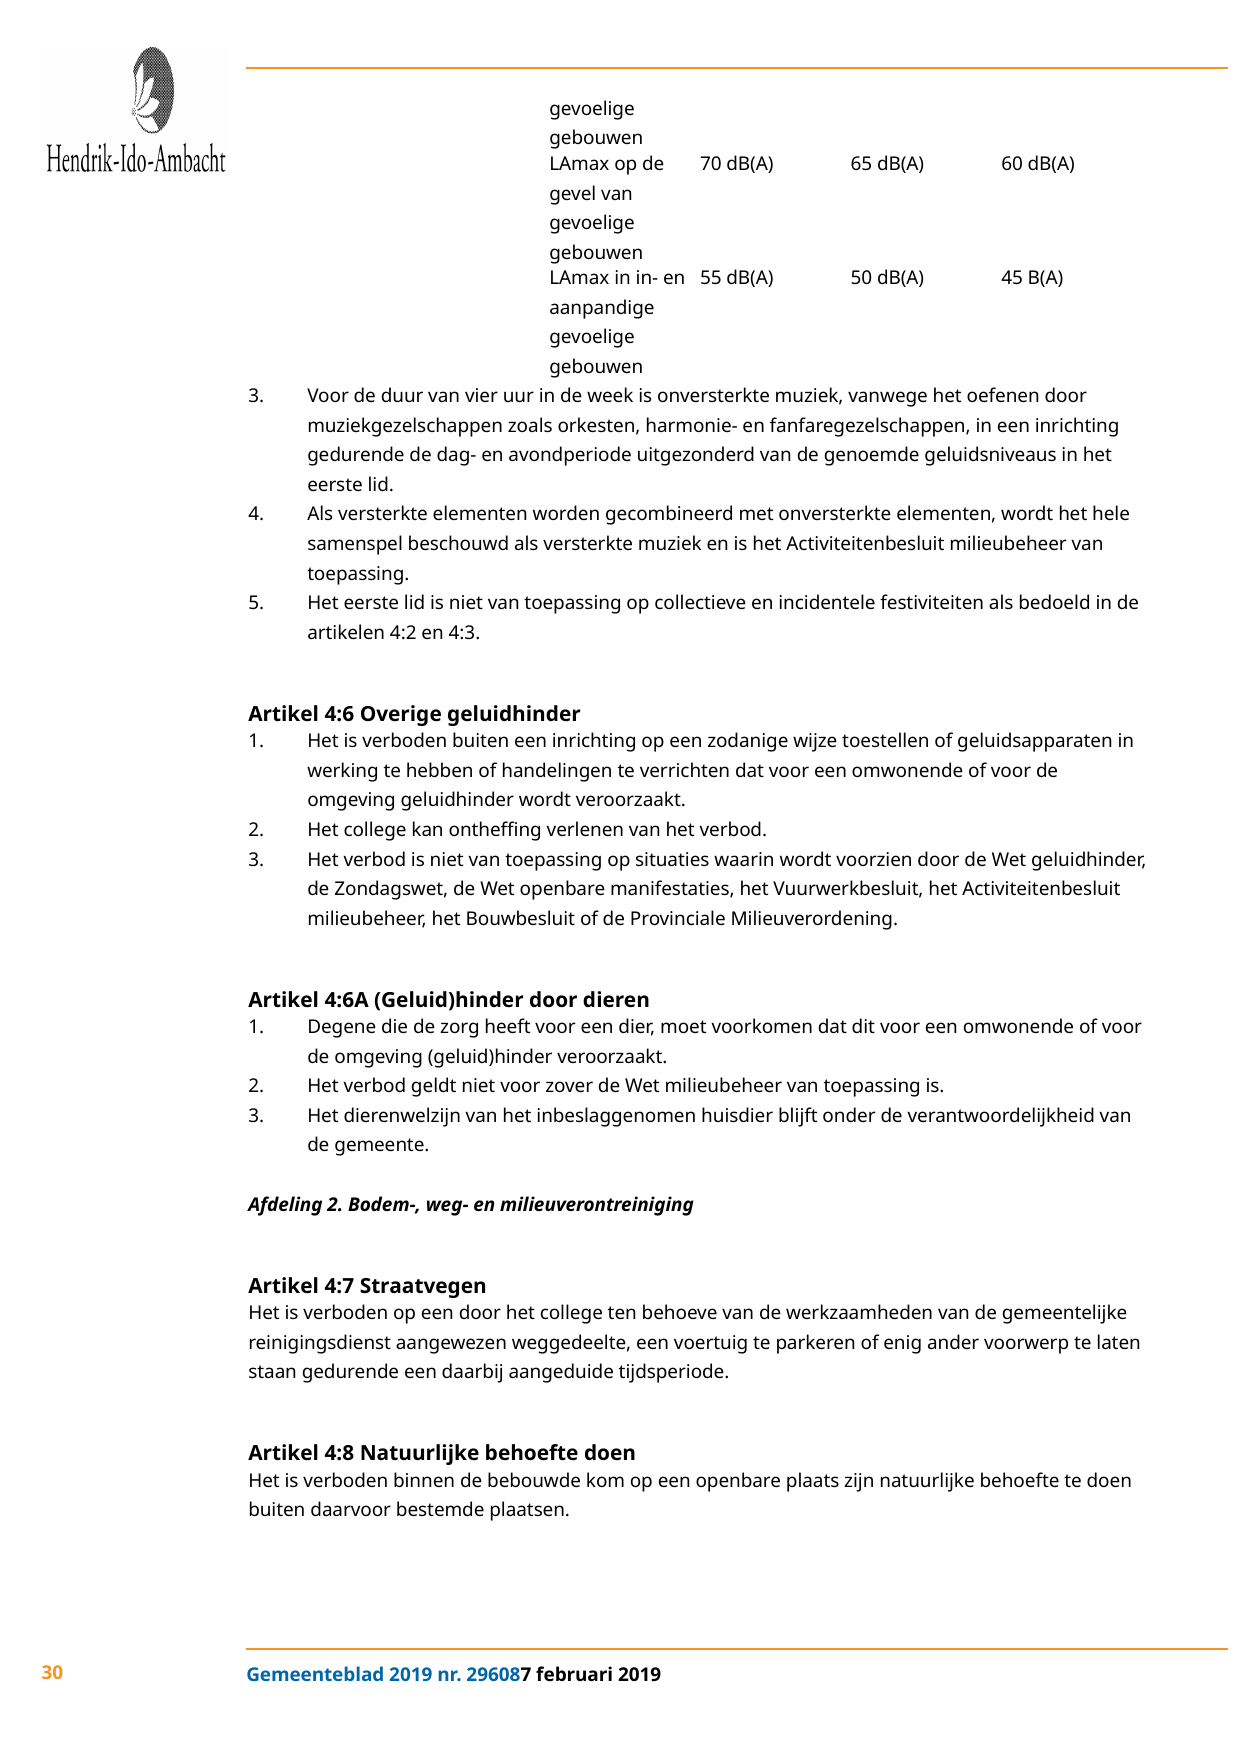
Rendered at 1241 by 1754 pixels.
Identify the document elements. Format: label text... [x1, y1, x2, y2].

picture [41, 47, 231, 172]
table_cell 50 dB(A) [850, 265, 1001, 379]
table_cell [700, 95, 850, 150]
list Als versterkte elementen worden gecombineerd met onversterkte elementen, wordt het hele samenspel beschouwd als versterkte muziek en is het Activiteitenbesluit milieubeheer van toepassing. [248, 501, 1152, 586]
list Degene die de zorg heeft voor een dier, moet voorkomen dat dit voor een omwonende of voor de omgeving (geluid)hinder veroorzaakt. [248, 1013, 1152, 1069]
text Artikel 4:6A (Geluid)hinder door dieren [248, 985, 1152, 1013]
text Het is verboden op een door het college ten behoeve van de werkzaamheden van de gemeentelijke reinigingsdienst aangewezen weggedeelte, een voertuig te parkeren of enig ander voorwerp te laten staan gedurende een daarbij aangeduide tijdsperiode. [248, 1299, 1152, 1384]
list Het is verboden buiten een inrichting op een zodanige wijze toestellen of geluidsapparaten in werking te hebben of handelingen te verrichten dat voor een omwonende of voor de omgeving geluidhinder wordt veroorzaakt. [248, 727, 1152, 812]
table_cell 70 dB(A) [700, 150, 850, 264]
list Het dierenwelzijn van het inbeslaggenomen huisdier blijft onder de verantwoordelijkheid van de gemeente. [248, 1102, 1152, 1157]
list Het eerste lid is niet van toepassing op collectieve en incidentele festiviteiten als bedoeld in de artikelen 4:2 en 4:3. [248, 589, 1152, 645]
list Het verbod is niet van toepassing op situaties waarin wordt voorzien door de Wet geluidhinder, de Zondagswet, de Wet openbare manifestaties, het Vuurwerkbesluit, het Activiteitenbesluit milieubeheer, het Bouwbesluit of de Provinciale Milieuverordening. [248, 846, 1152, 931]
table_cell [399, 150, 549, 264]
table_cell LAmax op de gevel van gevoelige gebouwen [549, 150, 700, 264]
table_cell [1001, 95, 1152, 150]
table_cell 60 dB(A) [1001, 150, 1152, 264]
text Artikel 4:8 Natuurlijke behoefte doen [248, 1438, 1152, 1467]
table_cell [248, 95, 398, 150]
table_cell 55 dB(A) [700, 265, 850, 379]
table_cell 45 B(A) [1001, 265, 1152, 379]
table_cell LAmax in in- en aanpandige gevoelige gebouwen [549, 265, 700, 379]
list Het verbod geldt niet voor zover de Wet milieubeheer van toepassing is. [248, 1072, 1152, 1098]
table_cell [850, 95, 1001, 150]
table_cell [399, 95, 549, 150]
text Artikel 4:6 Overige geluidhinder [248, 699, 1152, 727]
text Afdeling 2. Bodem-, weg- en milieuverontreiniging [248, 1191, 1152, 1217]
table_cell [248, 265, 398, 379]
list Voor de duur van vier uur in de week is onversterkte muziek, vanwege het oefenen door muziekgezelschappen zoals orkesten, harmonie- en fanfaregezelschappen, in een inrichting gedurende de dag- en avondperiode uitgezonderd van de genoemde geluidsniveaus in het eerste lid. [248, 382, 1152, 497]
text Het is verboden binnen de bebouwde kom op een openbare plaats zijn natuurlijke behoefte te doen buiten daarvoor bestemde plaatsen. [248, 1467, 1152, 1522]
table_cell gevoelige gebouwen [549, 95, 700, 150]
text Artikel 4:7 Straatvegen [248, 1271, 1152, 1299]
list Het college kan ontheffing verlenen van het verbod. [248, 816, 1152, 842]
table_cell [399, 265, 549, 379]
table_cell 65 dB(A) [850, 150, 1001, 264]
table_cell [248, 150, 398, 264]
